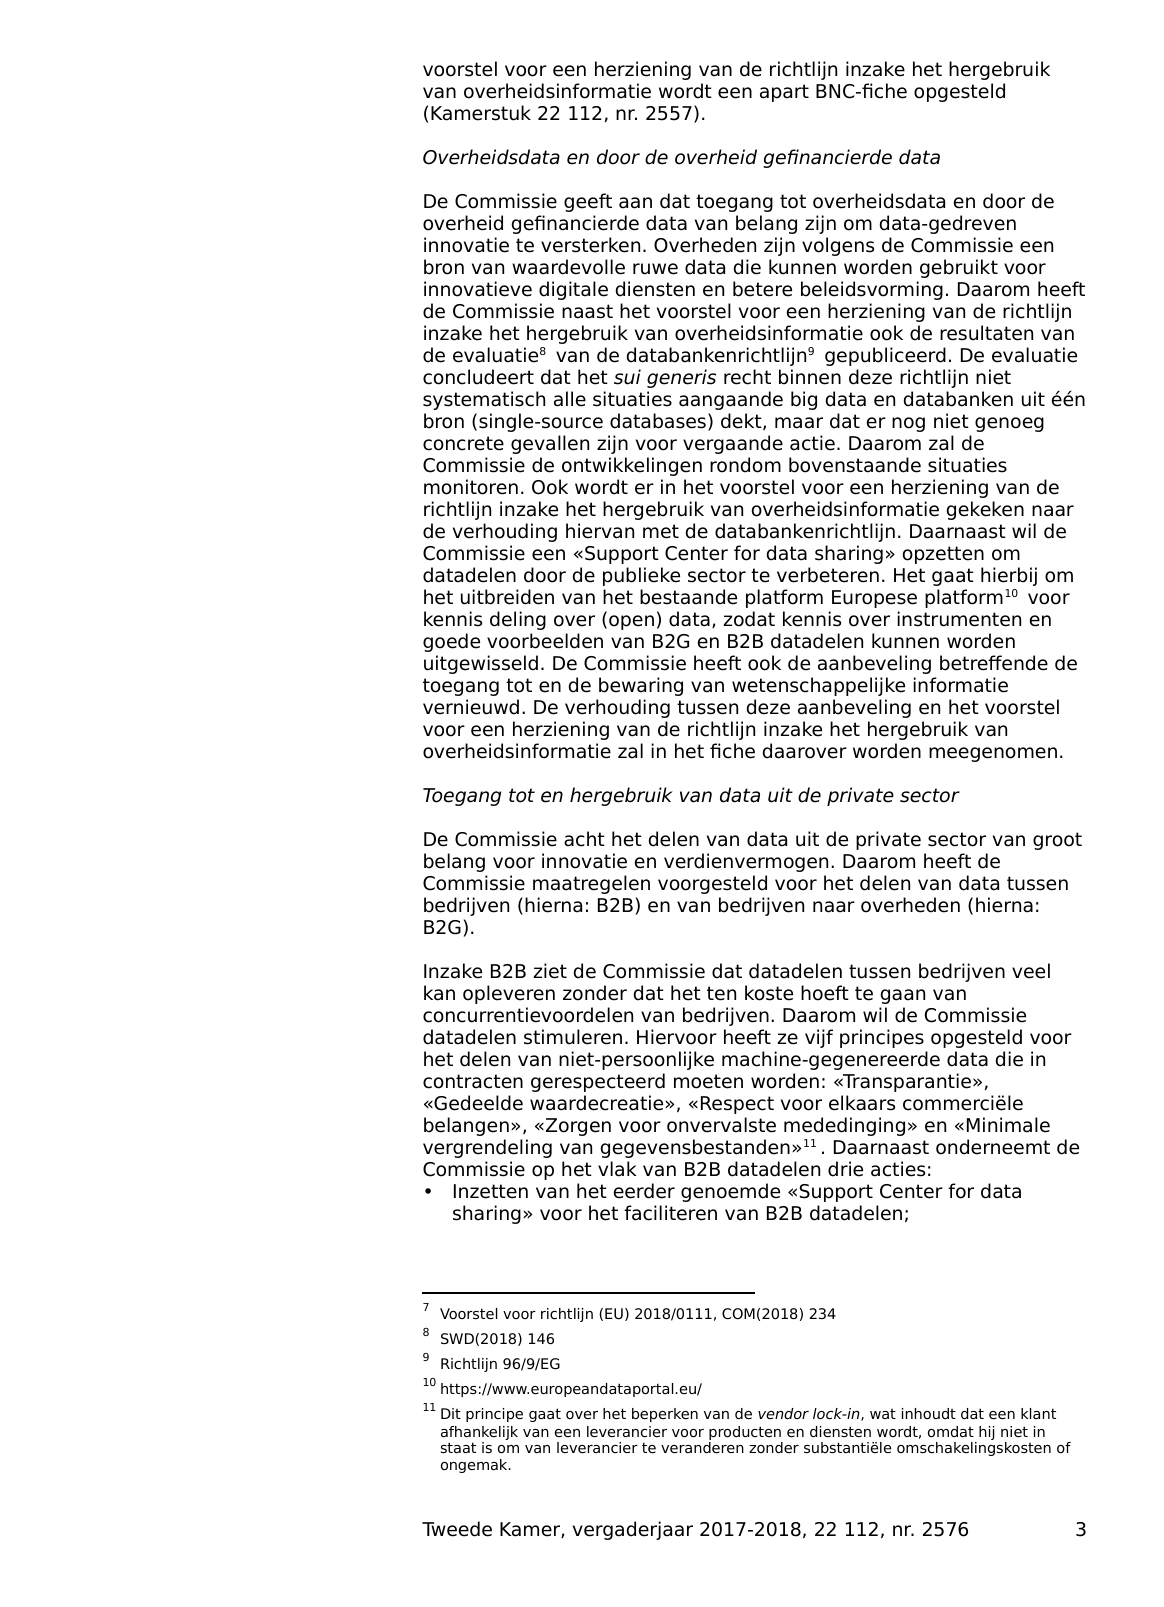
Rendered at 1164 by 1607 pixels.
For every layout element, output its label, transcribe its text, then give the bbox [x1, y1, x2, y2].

text De Commissie acht het delen van data uit de private sector van groot belang voor innovatie en verdienvermogen. Daarom heeft de Commissie maatregelen voorgesteld voor het delen van data tussen bedrijven (hierna: B2B) en van bedrijven naar overheden (hierna: B2G). [422, 829, 1087, 939]
text • Inzetten van het eerder genoemde «Support Center for data sharing» voor het faciliteren van B2B datadelen; [422, 1181, 1087, 1225]
text Voorstel voor richtlijn (EU) 2018/0111, COM(2018) 234 [422, 1302, 1087, 1324]
subtitle Overheidsdata en door de overheid gefinancierde data [422, 147, 1087, 169]
text Inzake B2B ziet de Commissie dat datadelen tussen bedrijven veel kan opleveren zonder dat het ten koste hoeft te gaan van concurrentievoordelen van bedrijven. Daarom wil de Commissie datadelen stimuleren. Hiervoor heeft ze vijf principes opgesteld voor het delen van niet-persoonlijke machine-gegenereerde data die in contracten gerespecteerd moeten worden: «Transparantie», «Gedeelde waardecreatie», «Respect voor elkaars commerciële belangen», «Zorgen voor onvervalste mededinging» en «Minimale vergrendeling van gegevensbestanden». Daarnaast onderneemt de Commissie op het vlak van B2B datadelen drie acties: [422, 961, 1087, 1181]
subtitle Toegang tot en hergebruik van data uit de private sector [422, 785, 1087, 807]
text voorstel voor een herziening van de richtlijn inzake het hergebruik van overheidsinformatie wordt een apart BNC-fiche opgesteld (Kamerstuk 22 112, nr. 2557). [422, 59, 1087, 125]
text Richtlijn 96/9/EG [422, 1352, 1087, 1374]
text Dit principe gaat over het beperken van de vendor lock-in, wat inhoudt dat een klant afhankelijk van een leverancier voor producten en diensten wordt, omdat hij niet in staat is om van leverancier te veranderen zonder substantiële omschakelingskosten of ongemak. [422, 1402, 1087, 1474]
text SWD(2018) 146 [422, 1327, 1087, 1349]
text De Commissie geeft aan dat toegang tot overheidsdata en door de overheid gefinancierde data van belang zijn om data-gedreven innovatie te versterken. Overheden zijn volgens de Commissie een bron van waardevolle ruwe data die kunnen worden gebruikt voor innovatieve digitale diensten en betere beleidsvorming. Daarom heeft de Commissie naast het voorstel voor een herziening van de richtlijn inzake het hergebruik van overheidsinformatie ook de resultaten van de evaluatie van de databankenrichtlijn gepubliceerd. De evaluatie concludeert dat het sui generis recht binnen deze richtlijn niet systematisch alle situaties aangaande big data en databanken uit één bron (single-source databases) dekt, maar dat er nog niet genoeg concrete gevallen zijn voor vergaande actie. Daarom zal de Commissie de ontwikkelingen rondom bovenstaande situaties monitoren. Ook wordt er in het voorstel voor een herziening van de richtlijn inzake het hergebruik van overheidsinformatie gekeken naar de verhouding hiervan met de databankenrichtlijn. Daarnaast wil de Commissie een «Support Center for data sharing» opzetten om datadelen door de publieke sector te verbeteren. Het gaat hierbij om het uitbreiden van het bestaande platform Europese platform voor kennis deling over (open) data, zodat kennis over instrumenten en goede voorbeelden van B2G en B2B datadelen kunnen worden uitgewisseld. De Commissie heeft ook de aanbeveling betreffende de toegang tot en de bewaring van wetenschappelijke informatie vernieuwd. De verhouding tussen deze aanbeveling en het voorstel voor een herziening van de richtlijn inzake het hergebruik van overheidsinformatie zal in het fiche daarover worden meegenomen. [422, 191, 1087, 763]
text https://www.europeandataportal.eu/ [422, 1377, 1087, 1399]
